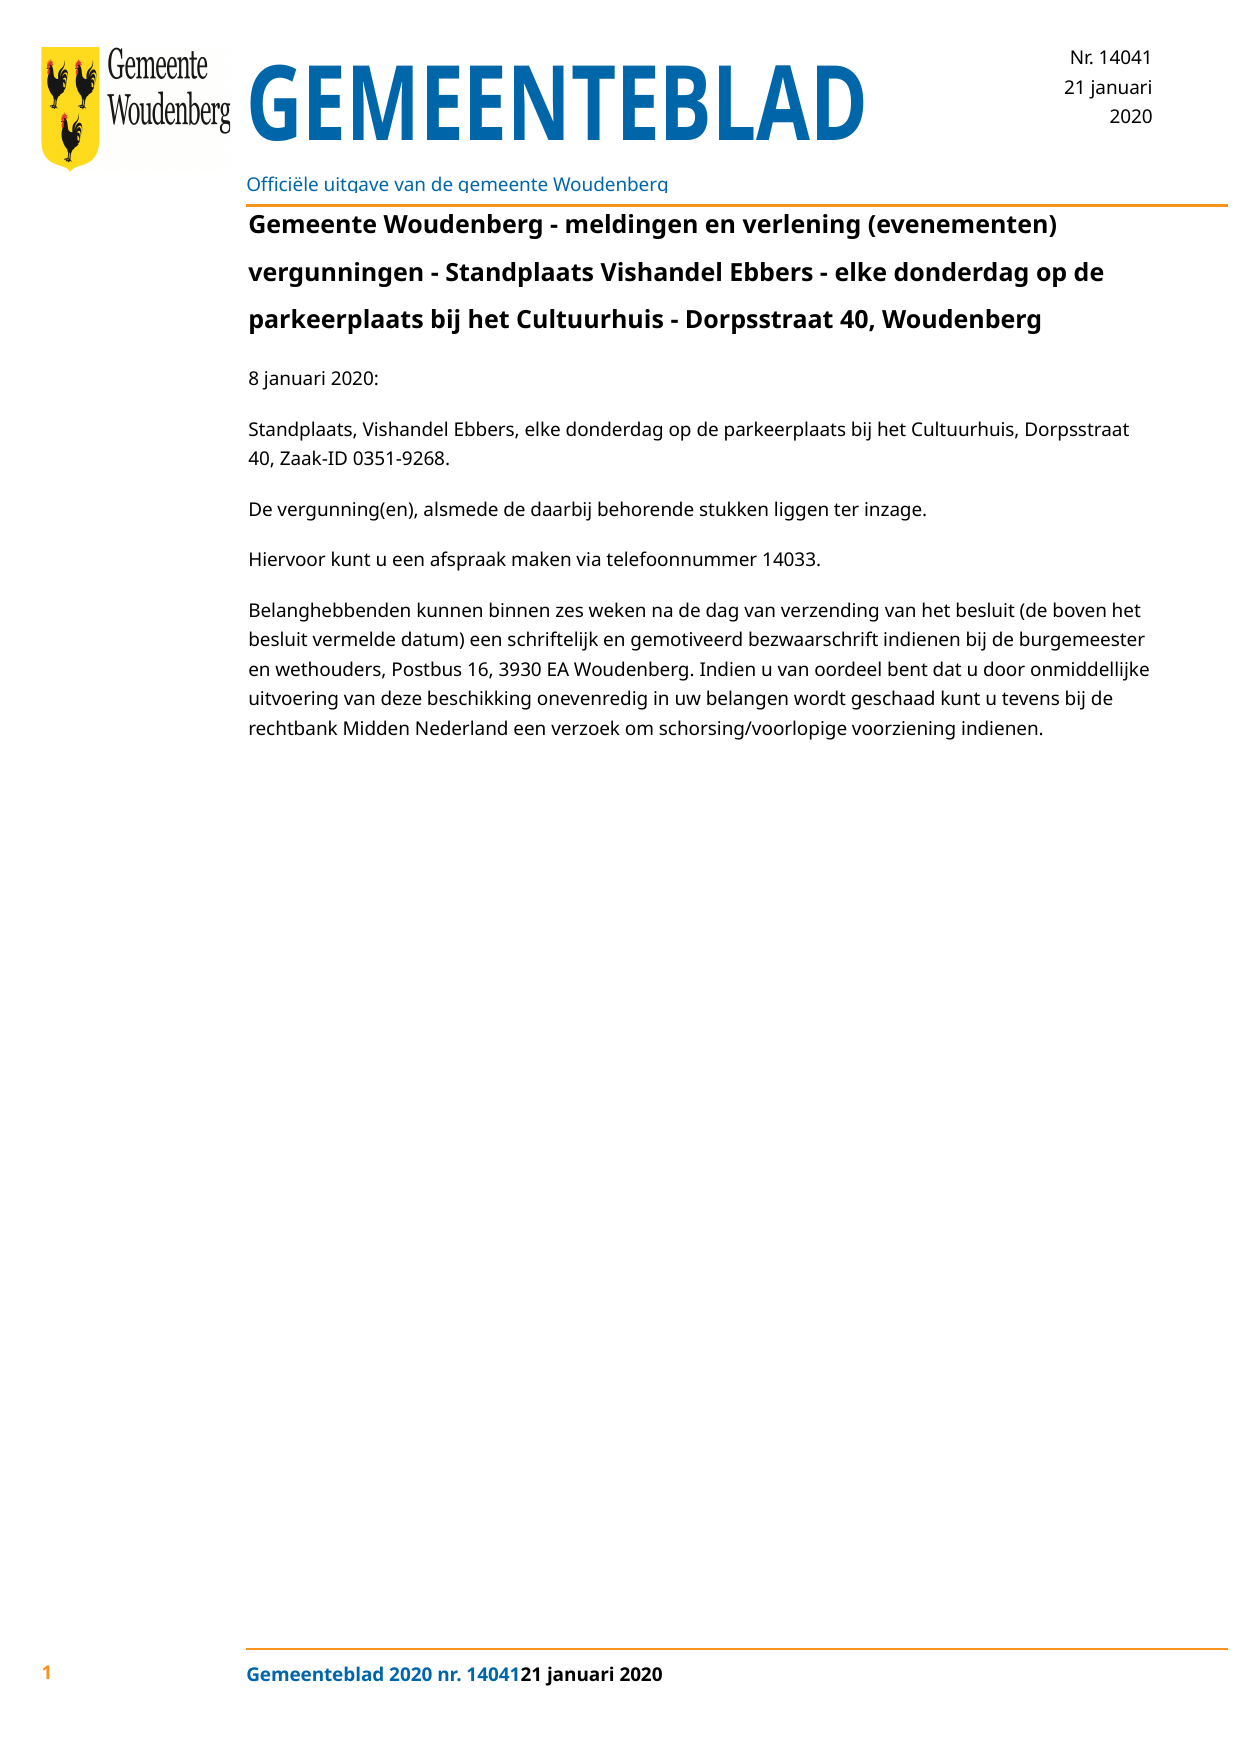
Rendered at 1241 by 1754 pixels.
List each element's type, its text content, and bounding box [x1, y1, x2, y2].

text Hiervoor kunt u een afspraak maken via telefoonnummer 14033. [248, 546, 1152, 572]
text Gemeente Woudenberg - meldingen en verlening (evenementen) vergunningen - Standplaats Vishandel Ebbers - elke donderdag op de parkeerplaats bij het Cultuurhuis - Dorpsstraat 40, Woudenberg [248, 207, 1152, 336]
text Standplaats, Vishandel Ebbers, elke donderdag op de parkeerplaats bij het Cultuurhuis, Dorpsstraat 40, Zaak-ID 0351-9268. [248, 416, 1152, 471]
text 8 januari 2020: [248, 366, 1152, 391]
text Belanghebbenden kunnen binnen zes weken na de dag van verzending van het besluit (de boven het besluit vermelde datum) een schriftelijk en gemotiveerd bezwaarschrift indienen bij de burgemeester en wethouders, Postbus 16, 3930 EA Woudenberg. Indien u van oordeel bent dat u door onmiddellijke uitvoering van deze beschikking onevenredig in uw belangen wordt geschaad kunt u tevens bij de rechtbank Midden Nederland een verzoek om schorsing/voorlopige voorziening indienen. [248, 597, 1152, 741]
text De vergunning(en), alsmede de daarbij behorende stukken liggen ter inzage. [248, 496, 1152, 522]
picture [41, 47, 231, 172]
